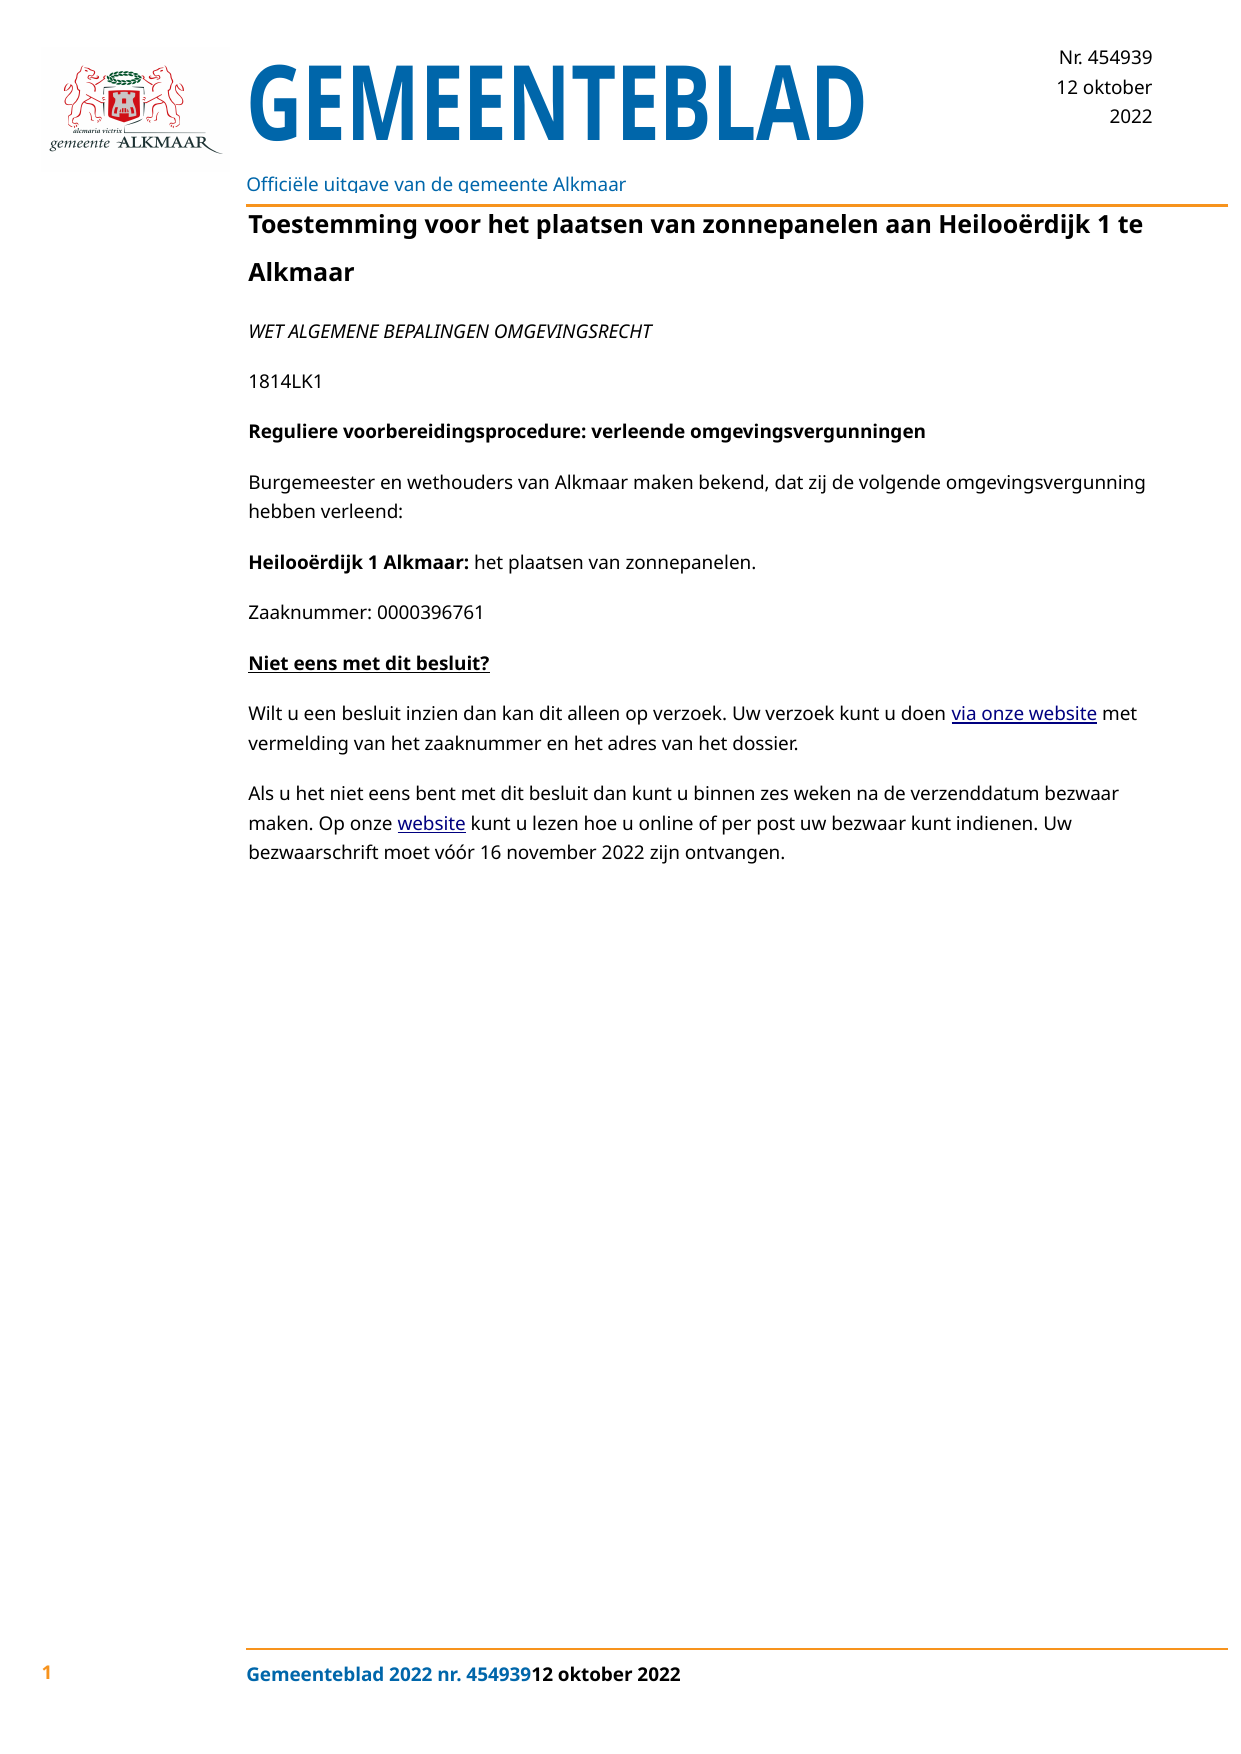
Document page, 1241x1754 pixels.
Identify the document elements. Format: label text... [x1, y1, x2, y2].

text Wilt u een besluit inzien dan kan dit alleen op verzoek. Uw verzoek kunt u doen via onze website met vermelding van het zaaknummer en het adres van het dossier. [248, 700, 1152, 756]
text Zaaknummer: 0000396761 [248, 599, 1152, 625]
text WET ALGEMENE BEPALINGEN OMGEVINGSRECHT [248, 318, 1152, 344]
text Als u het niet eens bent met dit besluit dan kunt u binnen zes weken na de verzenddatum bezwaar maken. Op onze website kunt u lezen hoe u online of per post uw bezwaar kunt indienen. Uw bezwaarschrift moet vóór 16 november 2022 zijn ontvangen. [248, 780, 1152, 865]
picture [41, 47, 231, 172]
text Burgemeester en wethouders van Alkmaar maken bekend, dat zij de volgende omgevingsvergunning hebben verleend: [248, 469, 1152, 524]
text 1814LK1 [248, 368, 1152, 394]
text Niet eens met dit besluit? [248, 650, 1152, 676]
text Toestemming voor het plaatsen van zonnepanelen aan Heilooërdijk 1 te Alkmaar [248, 207, 1152, 288]
text Reguliere voorbereidingsprocedure: verleende omgevingsvergunningen [248, 419, 1152, 444]
text Heilooërdijk 1 Alkmaar: het plaatsen van zonnepanelen. [248, 549, 1152, 575]
